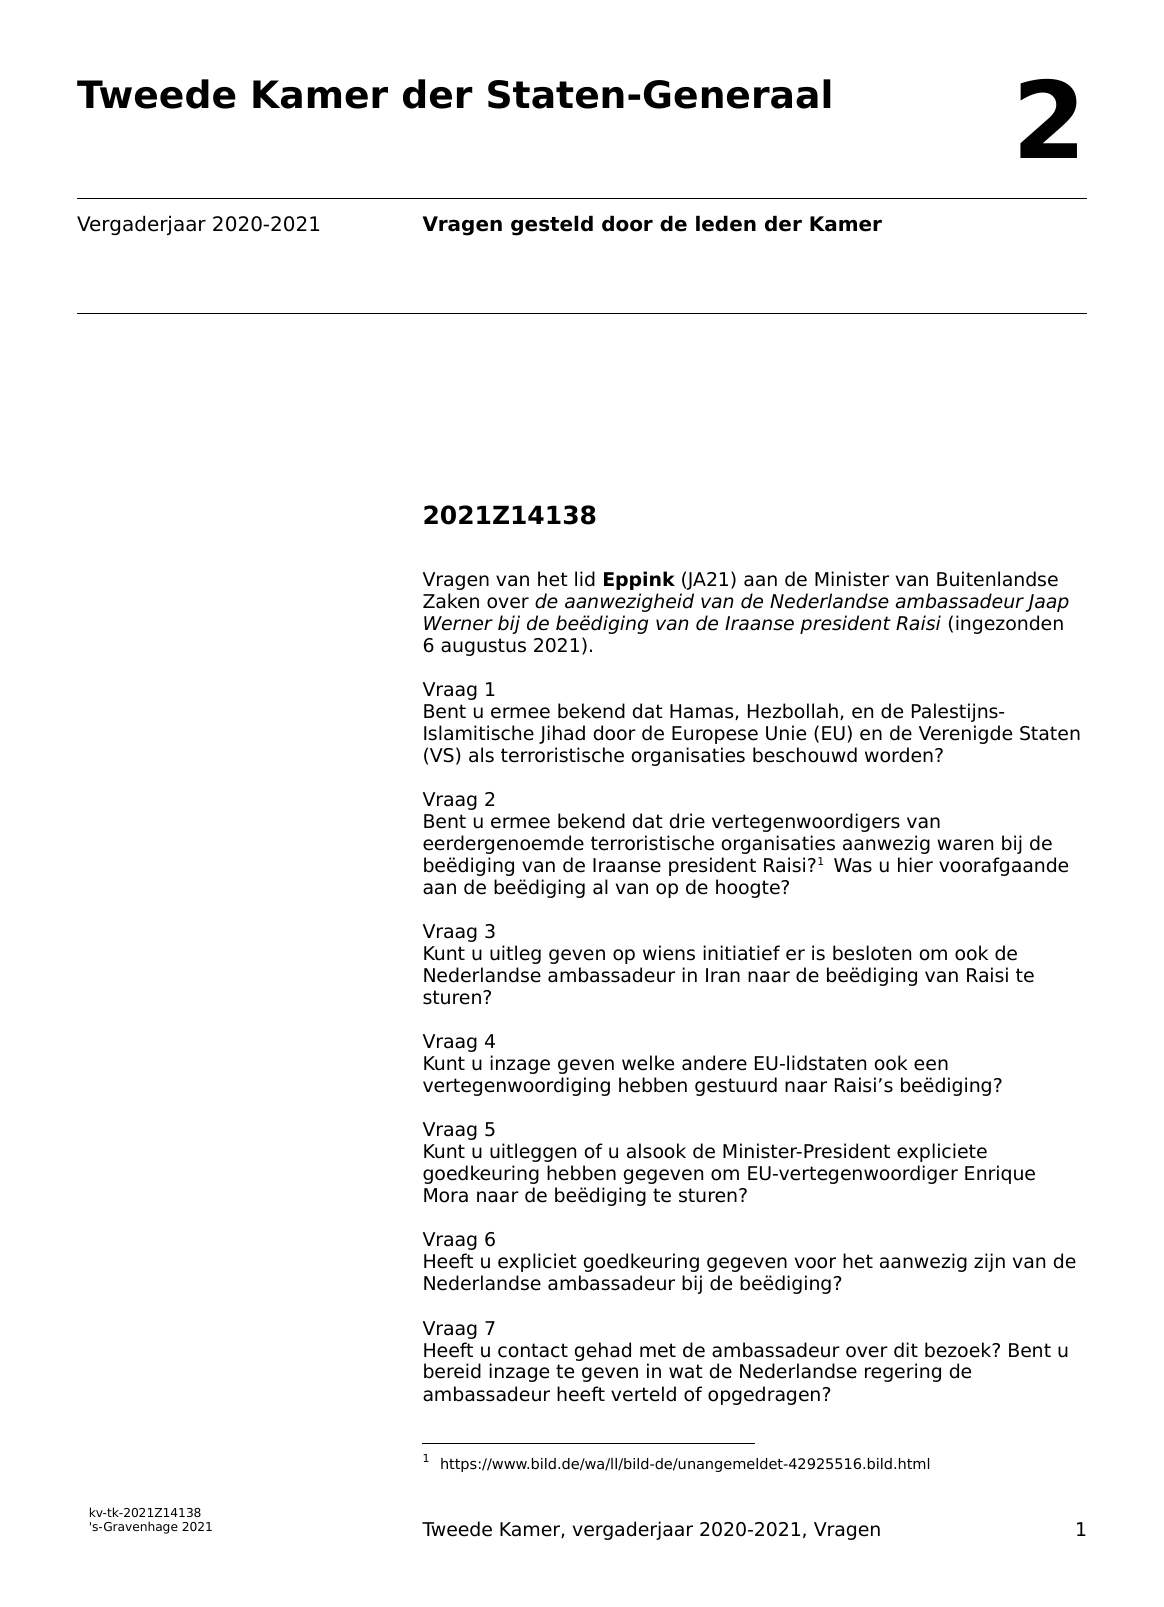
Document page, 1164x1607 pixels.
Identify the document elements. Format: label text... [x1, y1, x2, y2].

table_cell Vragen gesteld door de leden der Kamer [422, 199, 1087, 313]
text Vraag 1 [422, 679, 1087, 701]
text Kunt u uitleggen of u alsook de Minister-President expliciete goedkeuring hebben gegeven om EU-vertegenwoordiger Enrique Mora naar de beëdiging te sturen? [422, 1141, 1087, 1207]
text Vraag 6 [422, 1229, 1087, 1251]
text https://www.bild.de/wa/ll/bild-de/unangemeldet-42925516.bild.html [422, 1452, 1087, 1474]
text Vraag 3 [422, 921, 1087, 943]
text kv-tk-2021Z14138 [88, 1506, 323, 1520]
text Heeft u expliciet goedkeuring gegeven voor het aanwezig zijn van de Nederlandse ambassadeur bij de beëdiging? [422, 1251, 1087, 1295]
table_header 2 [886, 59, 1087, 198]
text Vragen van het lid Eppink (JA21) aan de Minister van Buitenlandse Zaken over de aanwezigheid van de Nederlandse ambassadeur Jaap Werner bij de beëdiging van de Iraanse president Raisi (ingezonden 6 augustus 2021). [422, 569, 1087, 657]
text 2021Z14138 [422, 501, 1087, 531]
text Vraag 4 [422, 1031, 1087, 1053]
text Vraag 5 [422, 1119, 1087, 1141]
table_cell Vergaderjaar 2020-2021 [77, 199, 422, 313]
text Vraag 7 [422, 1317, 1087, 1339]
text Bent u ermee bekend dat Hamas, Hezbollah, en de Palestijns-Islamitische Jihad door de Europese Unie (EU) en de Verenigde Staten (VS) als terroristische organisaties beschouwd worden? [422, 701, 1087, 767]
table_header Tweede Kamer der Staten-Generaal [77, 59, 886, 198]
text 's-Gravenhage 2021 [88, 1520, 323, 1534]
text Kunt u inzage geven welke andere EU-lidstaten ook een vertegenwoordiging hebben gestuurd naar Raisi’s beëdiging? [422, 1053, 1087, 1097]
text Heeft u contact gehad met de ambassadeur over dit bezoek? Bent u bereid inzage te geven in wat de Nederlandse regering de ambassadeur heeft verteld of opgedragen? [422, 1339, 1087, 1405]
text Vraag 2 [422, 789, 1087, 811]
text Kunt u uitleg geven op wiens initiatief er is besloten om ook de Nederlandse ambassadeur in Iran naar de beëdiging van Raisi te sturen? [422, 943, 1087, 1009]
text Bent u ermee bekend dat drie vertegenwoordigers van eerdergenoemde terroristische organisaties aanwezig waren bij de beëdiging van de Iraanse president Raisi? Was u hier voorafgaande aan de beëdiging al van op de hoogte? [422, 811, 1087, 899]
